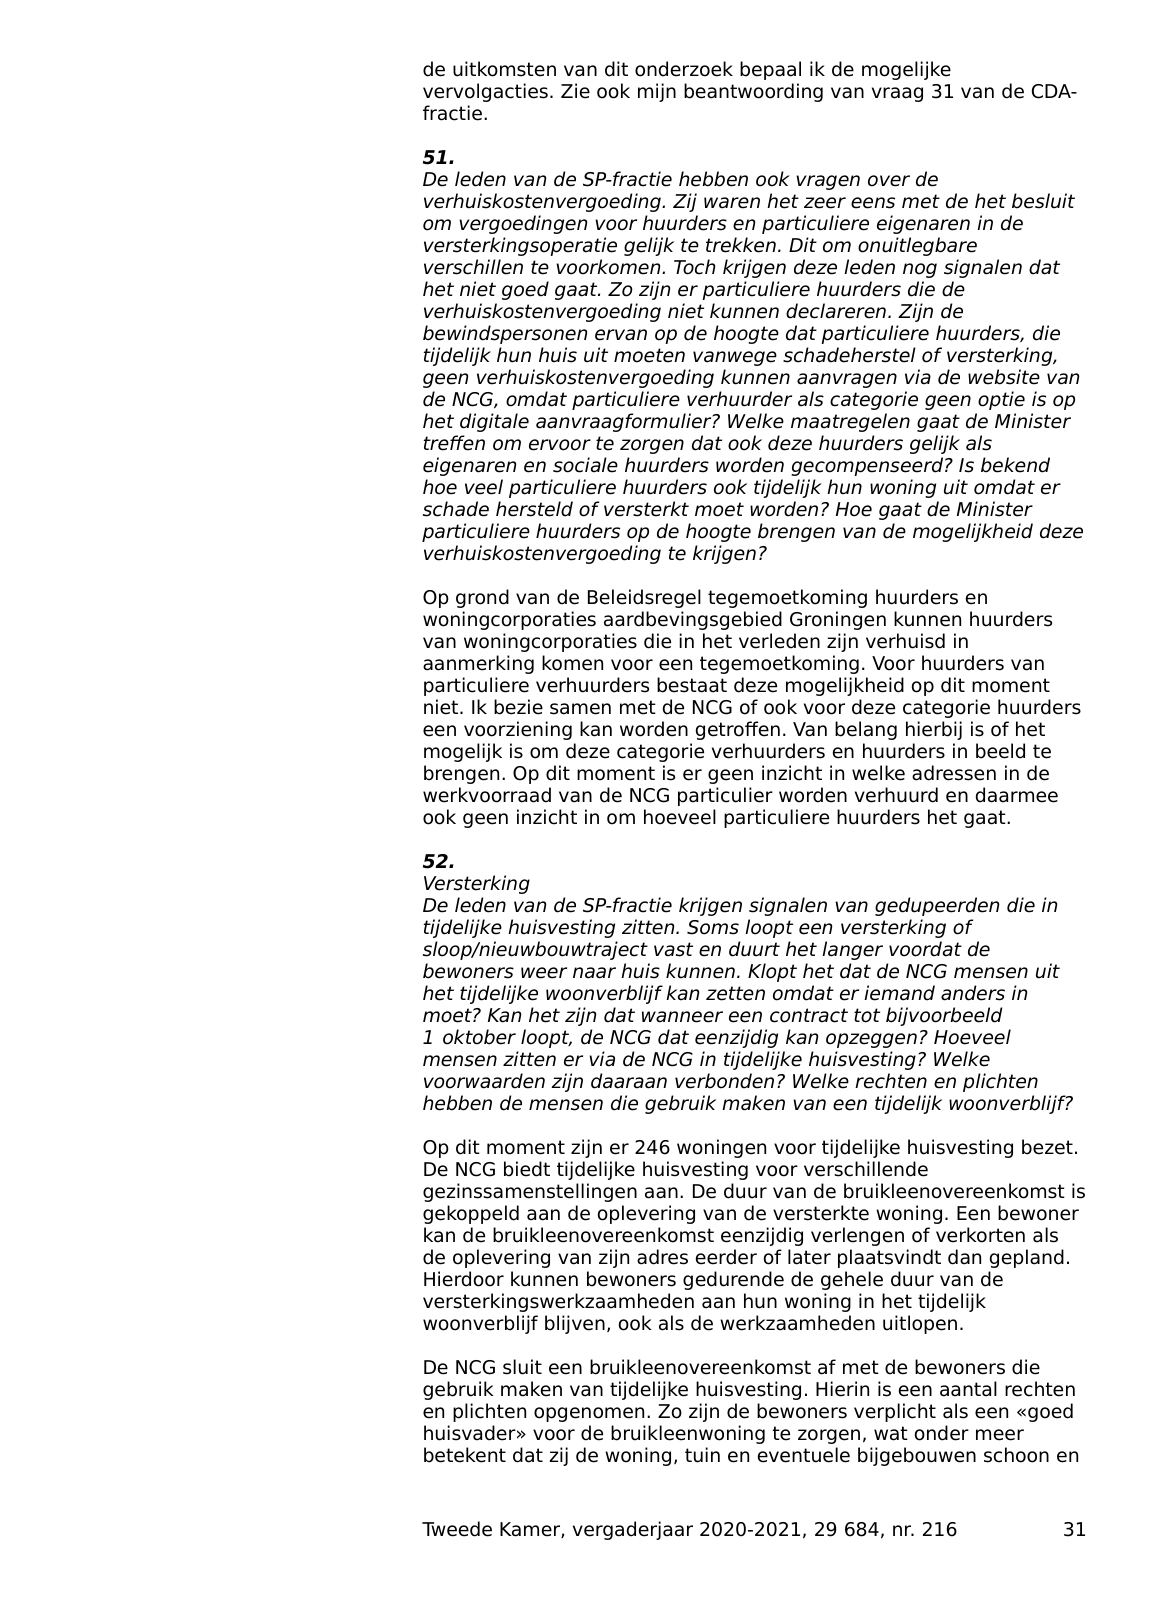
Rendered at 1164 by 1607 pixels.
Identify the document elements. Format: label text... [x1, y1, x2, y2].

text Versterking [422, 873, 1087, 895]
text De leden van de SP-fractie hebben ook vragen over de verhuiskostenvergoeding. Zij waren het zeer eens met de het besluit om vergoedingen voor huurders en particuliere eigenaren in de versterkingsoperatie gelijk te trekken. Dit om onuitlegbare verschillen te voorkomen. Toch krijgen deze leden nog signalen dat het niet goed gaat. Zo zijn er particuliere huurders die de verhuiskostenvergoeding niet kunnen declareren. Zijn de bewindspersonen ervan op de hoogte dat particuliere huurders, die tijdelijk hun huis uit moeten vanwege schadeherstel of versterking, geen verhuiskostenvergoeding kunnen aanvragen via de website van de NCG, omdat particuliere verhuurder als categorie geen optie is op het digitale aanvraagformulier? Welke maatregelen gaat de Minister treffen om ervoor te zorgen dat ook deze huurders gelijk als eigenaren en sociale huurders worden gecompenseerd? Is bekend hoe veel particuliere huurders ook tijdelijk hun woning uit omdat er schade hersteld of versterkt moet worden? Hoe gaat de Minister particuliere huurders op de hoogte brengen van de mogelijkheid deze verhuiskostenvergoeding te krijgen? [422, 169, 1087, 565]
text 51. [422, 147, 1087, 169]
text De leden van de SP-fractie krijgen signalen van gedupeerden die in tijdelijke huisvesting zitten. Soms loopt een versterking of sloop/nieuwbouwtraject vast en duurt het langer voordat de bewoners weer naar huis kunnen. Klopt het dat de NCG mensen uit het tijdelijke woonverblijf kan zetten omdat er iemand anders in moet? Kan het zijn dat wanneer een contract tot bijvoorbeeld 1 oktober loopt, de NCG dat eenzijdig kan opzeggen? Hoeveel mensen zitten er via de NCG in tijdelijke huisvesting? Welke voorwaarden zijn daaraan verbonden? Welke rechten en plichten hebben de mensen die gebruik maken van een tijdelijk woonverblijf? [422, 895, 1087, 1115]
text De NCG sluit een bruikleenovereenkomst af met de bewoners die gebruik maken van tijdelijke huisvesting. Hierin is een aantal rechten en plichten opgenomen. Zo zijn de bewoners verplicht als een «goed huisvader» voor de bruikleenwoning te zorgen, wat onder meer betekent dat zij de woning, tuin en eventuele bijgebouwen schoon en [422, 1357, 1087, 1467]
text de uitkomsten van dit onderzoek bepaal ik de mogelijke vervolgacties. Zie ook mijn beantwoording van vraag 31 van de CDA-fractie. [422, 59, 1087, 125]
text 52. [422, 851, 1087, 873]
text Op dit moment zijn er 246 woningen voor tijdelijke huisvesting bezet. De NCG biedt tijdelijke huisvesting voor verschillende gezinssamenstellingen aan. De duur van de bruikleenovereenkomst is gekoppeld aan de oplevering van de versterkte woning. Een bewoner kan de bruikleenovereenkomst eenzijdig verlengen of verkorten als de oplevering van zijn adres eerder of later plaatsvindt dan gepland. Hierdoor kunnen bewoners gedurende de gehele duur van de versterkingswerkzaamheden aan hun woning in het tijdelijk woonverblijf blijven, ook als de werkzaamheden uitlopen. [422, 1137, 1087, 1335]
text Op grond van de Beleidsregel tegemoetkoming huurders en woningcorporaties aardbevingsgebied Groningen kunnen huurders van woningcorporaties die in het verleden zijn verhuisd in aanmerking komen voor een tegemoetkoming. Voor huurders van particuliere verhuurders bestaat deze mogelijkheid op dit moment niet. Ik bezie samen met de NCG of ook voor deze categorie huurders een voorziening kan worden getroffen. Van belang hierbij is of het mogelijk is om deze categorie verhuurders en huurders in beeld te brengen. Op dit moment is er geen inzicht in welke adressen in de werkvoorraad van de NCG particulier worden verhuurd en daarmee ook geen inzicht in om hoeveel particuliere huurders het gaat. [422, 587, 1087, 829]
